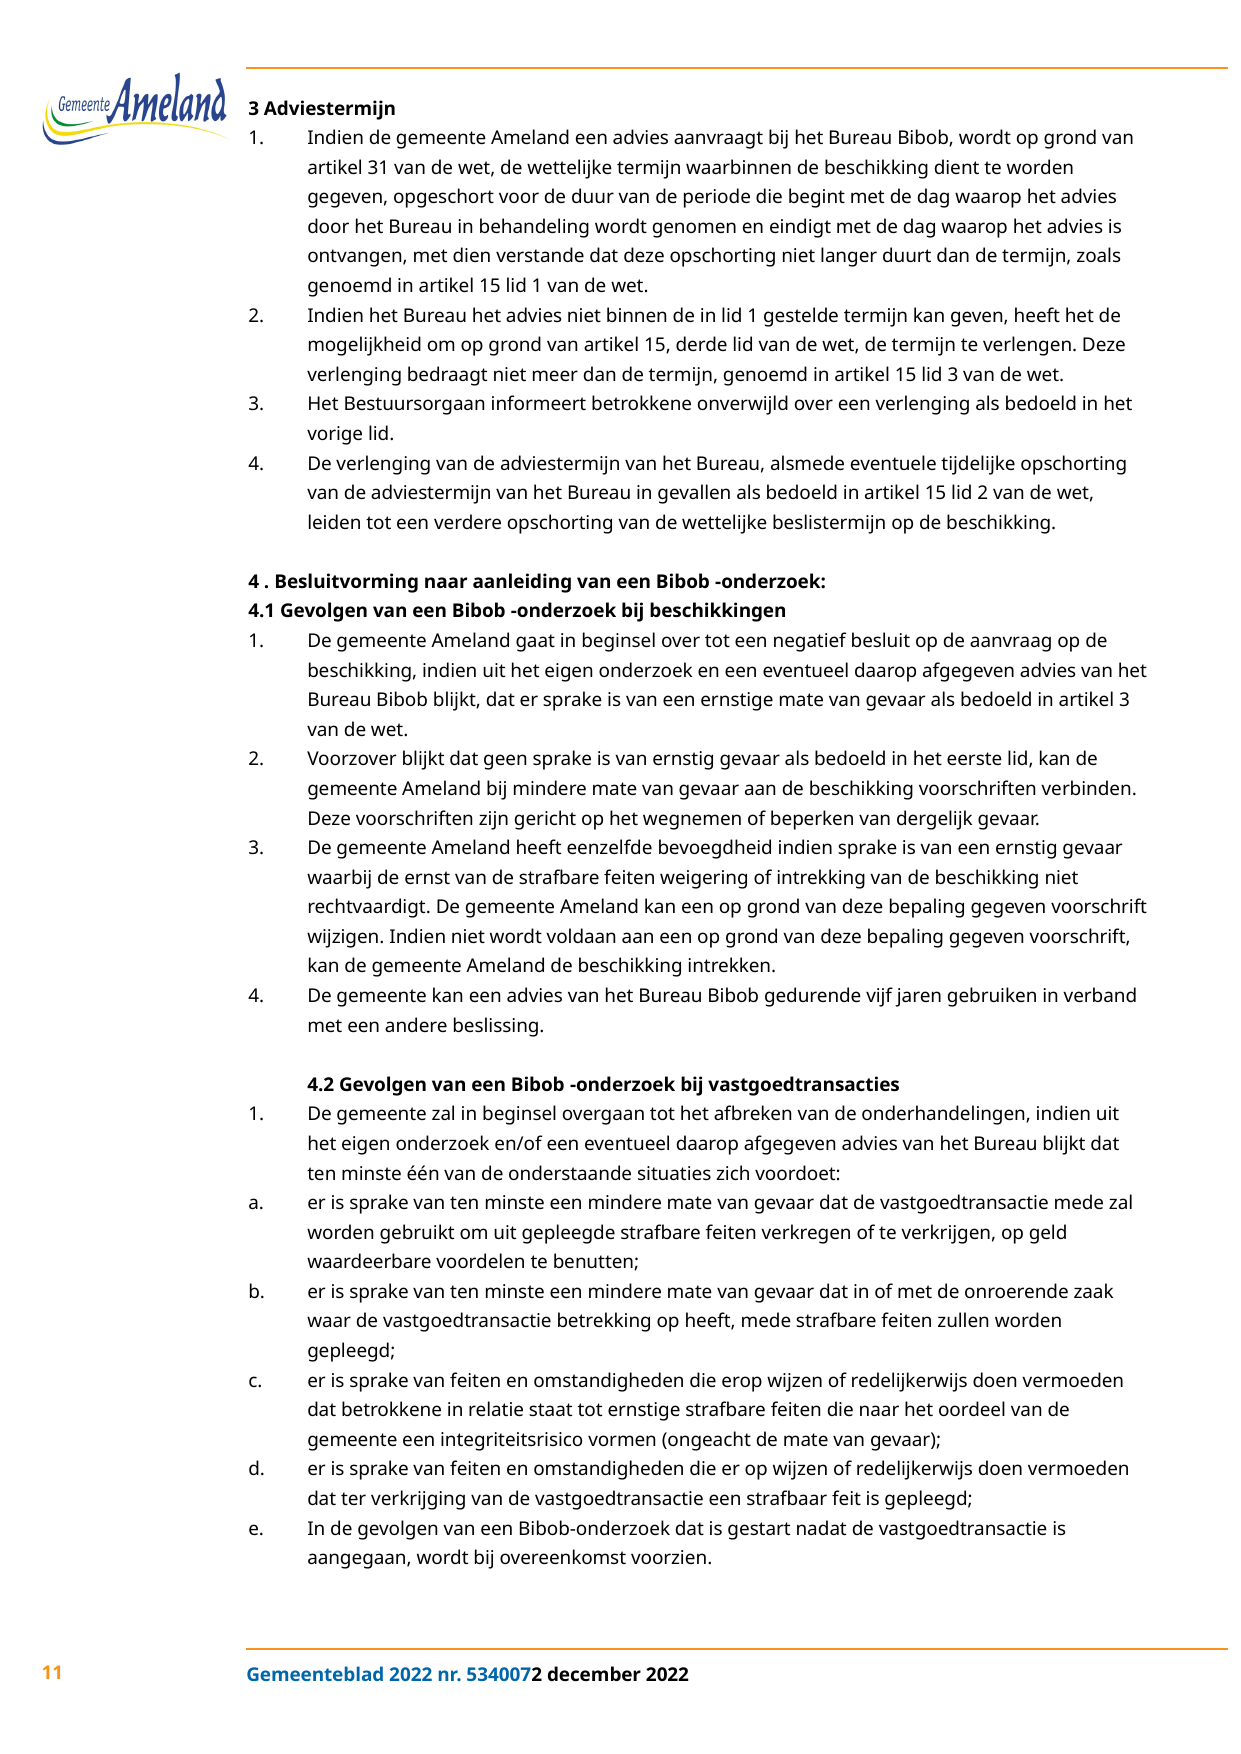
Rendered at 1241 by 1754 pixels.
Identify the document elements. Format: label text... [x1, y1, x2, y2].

list De verlenging van de adviestermijn van het Bureau, alsmede eventuele tijdelijke opschorting van de adviestermijn van het Bureau in gevallen als bedoeld in artikel 15 lid 2 van de wet, leiden tot een verdere opschorting van de wettelijke beslistermijn op de beschikking. [248, 450, 1152, 535]
text 4 . Besluitvorming naar aanleiding van een Bibob -onderzoek: [248, 568, 1152, 594]
list De gemeente zal in beginsel overgaan tot het afbreken van de onderhandelingen, indien uit het eigen onderzoek en/of een eventueel daarop afgegeven advies van het Bureau blijkt dat ten minste één van de onderstaande situaties zich voordoet: [248, 1101, 1152, 1186]
list er is sprake van feiten en omstandigheden die erop wijzen of redelijkerwijs doen vermoeden dat betrokkene in relatie staat tot ernstige strafbare feiten die naar het oordeel van de gemeente een integriteitsrisico vormen (ongeacht de mate van gevaar); [248, 1367, 1152, 1452]
list er is sprake van ten minste een mindere mate van gevaar dat de vastgoedtransactie mede zal worden gebruikt om uit gepleegde strafbare feiten verkregen of te verkrijgen, op geld waardeerbare voordelen te benutten; [248, 1189, 1152, 1274]
list Voorzover blijkt dat geen sprake is van ernstig gevaar als bedoeld in het eerste lid, kan de gemeente Ameland bij mindere mate van gevaar aan de beschikking voorschriften verbinden. Deze voorschriften zijn gericht op het wegnemen of beperken van dergelijk gevaar. [248, 746, 1152, 831]
list De gemeente Ameland gaat in beginsel over tot een negatief besluit op de aanvraag op de beschikking, indien uit het eigen onderzoek en een eventueel daarop afgegeven advies van het Bureau Bibob blijkt, dat er sprake is van een ernstige mate van gevaar als bedoeld in artikel 3 van de wet. [248, 627, 1152, 742]
list De gemeente kan een advies van het Bureau Bibob gedurende vijf jaren gebruiken in verband met een andere beslissing. [248, 982, 1152, 1038]
list er is sprake van feiten en omstandigheden die er op wijzen of redelijkerwijs doen vermoeden dat ter verkrijging van de vastgoedtransactie een strafbaar feit is gepleegd; [248, 1456, 1152, 1511]
picture [41, 47, 231, 172]
text 3 Adviestermijn [248, 95, 1152, 121]
list Indien de gemeente Ameland een advies aanvraagt bij het Bureau Bibob, wordt op grond van artikel 31 van de wet, de wettelijke termijn waarbinnen de beschikking dient te worden gegeven, opgeschort voor de duur van de periode die begint met de dag waarop het advies door het Bureau in behandeling wordt genomen en eindigt met de dag waarop het advies is ontvangen, met dien verstande dat deze opschorting niet langer duurt dan de termijn, zoals genoemd in artikel 15 lid 1 van de wet. [248, 124, 1152, 298]
text 4.1 Gevolgen van een Bibob -onderzoek bij beschikkingen [248, 598, 1152, 623]
list De gemeente Ameland heeft eenzelfde bevoegdheid indien sprake is van een ernstig gevaar waarbij de ernst van de strafbare feiten weigering of intrekking van de beschikking niet rechtvaardigt. De gemeente Ameland kan een op grond van deze bepaling gegeven voorschrift wijzigen. Indien niet wordt voldaan aan een op grond van deze bepaling gegeven voorschrift, kan de gemeente Ameland de beschikking intrekken. [248, 834, 1152, 978]
list er is sprake van ten minste een mindere mate van gevaar dat in of met de onroerende zaak waar de vastgoedtransactie betrekking op heeft, mede strafbare feiten zullen worden gepleegd; [248, 1278, 1152, 1363]
list Indien het Bureau het advies niet binnen de in lid 1 gestelde termijn kan geven, heeft het de mogelijkheid om op grond van artikel 15, derde lid van de wet, de termijn te verlengen. Deze verlenging bedraagt niet meer dan de termijn, genoemd in artikel 15 lid 3 van de wet. [248, 302, 1152, 387]
list In de gevolgen van een Bibob-onderzoek dat is gestart nadat de vastgoedtransactie is aangegaan, wordt bij overeenkomst voorzien. [248, 1515, 1152, 1570]
list 4.2 Gevolgen van een Bibob -onderzoek bij vastgoedtransacties [248, 1071, 1152, 1097]
list Het Bestuursorgaan informeert betrokkene onverwijld over een verlenging als bedoeld in het vorige lid. [248, 391, 1152, 446]
